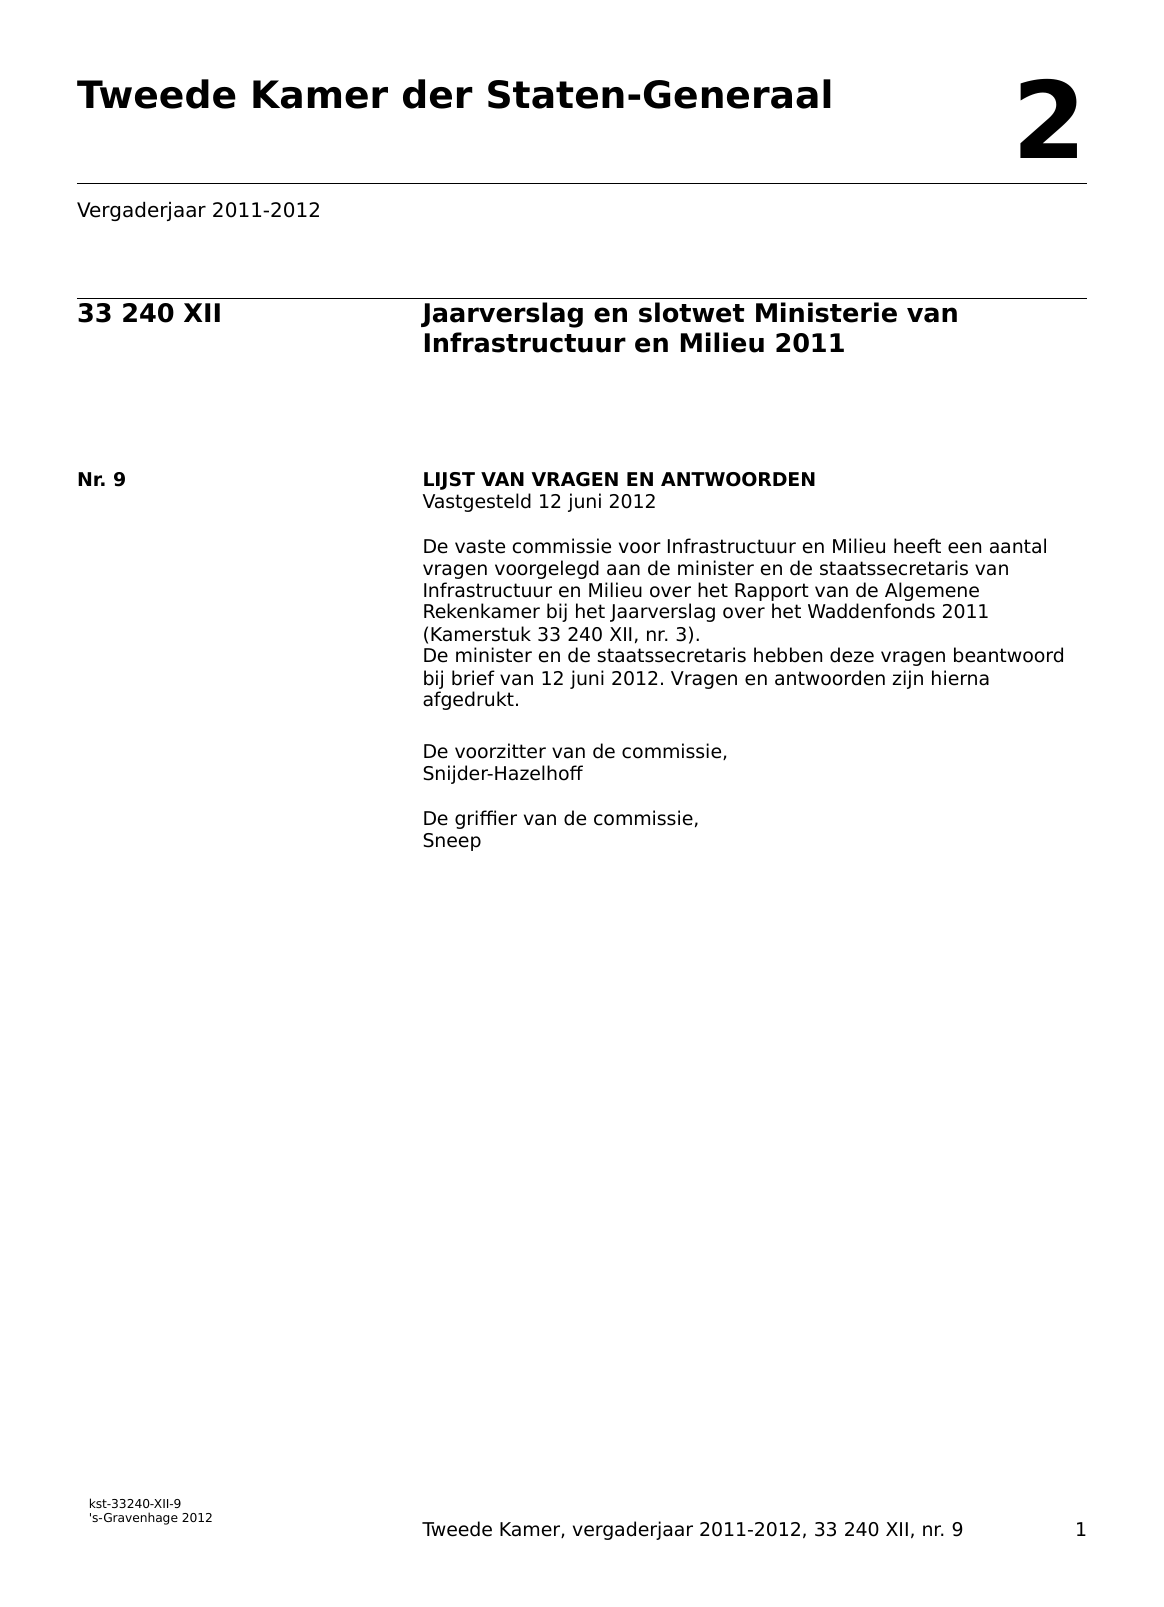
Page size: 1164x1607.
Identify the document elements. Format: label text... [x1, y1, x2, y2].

text De griffier van de commissie, Sneep [422, 807, 1087, 851]
table_header Tweede Kamer der Staten-Generaal [77, 59, 886, 183]
text De minister en de staatssecretaris hebben deze vragen beantwoord bij brief van 12 juni 2012. Vragen en antwoorden zijn hierna afgedrukt. [422, 645, 1087, 711]
text kst-33240-XII-9 [88, 1497, 323, 1511]
table_header 2 [886, 59, 1087, 183]
text 's-Gravenhage 2012 [88, 1511, 323, 1525]
text De vaste commissie voor Infrastructuur en Milieu heeft een aantal vragen voorgelegd aan de minister en de staatssecretaris van Infrastructuur en Milieu over het Rapport van de Algemene Rekenkamer bij het Jaarverslag over het Waddenfonds 2011 (Kamerstuk 33 240 XII, nr. 3). [422, 536, 1087, 645]
text De voorzitter van de commissie, Snijder-Hazelhoff [422, 741, 1087, 785]
subtitle Nr. 9 LIJST VAN VRAGEN EN ANTWOORDEN [77, 469, 1087, 491]
subtitle 33 240 XII Jaarverslag en slotwet Ministerie van Infrastructuur en Milieu 2011 [77, 299, 1087, 358]
text Vastgesteld 12 juni 2012 [422, 491, 1087, 513]
table_cell Vergaderjaar 2011-2012 [77, 184, 1087, 298]
